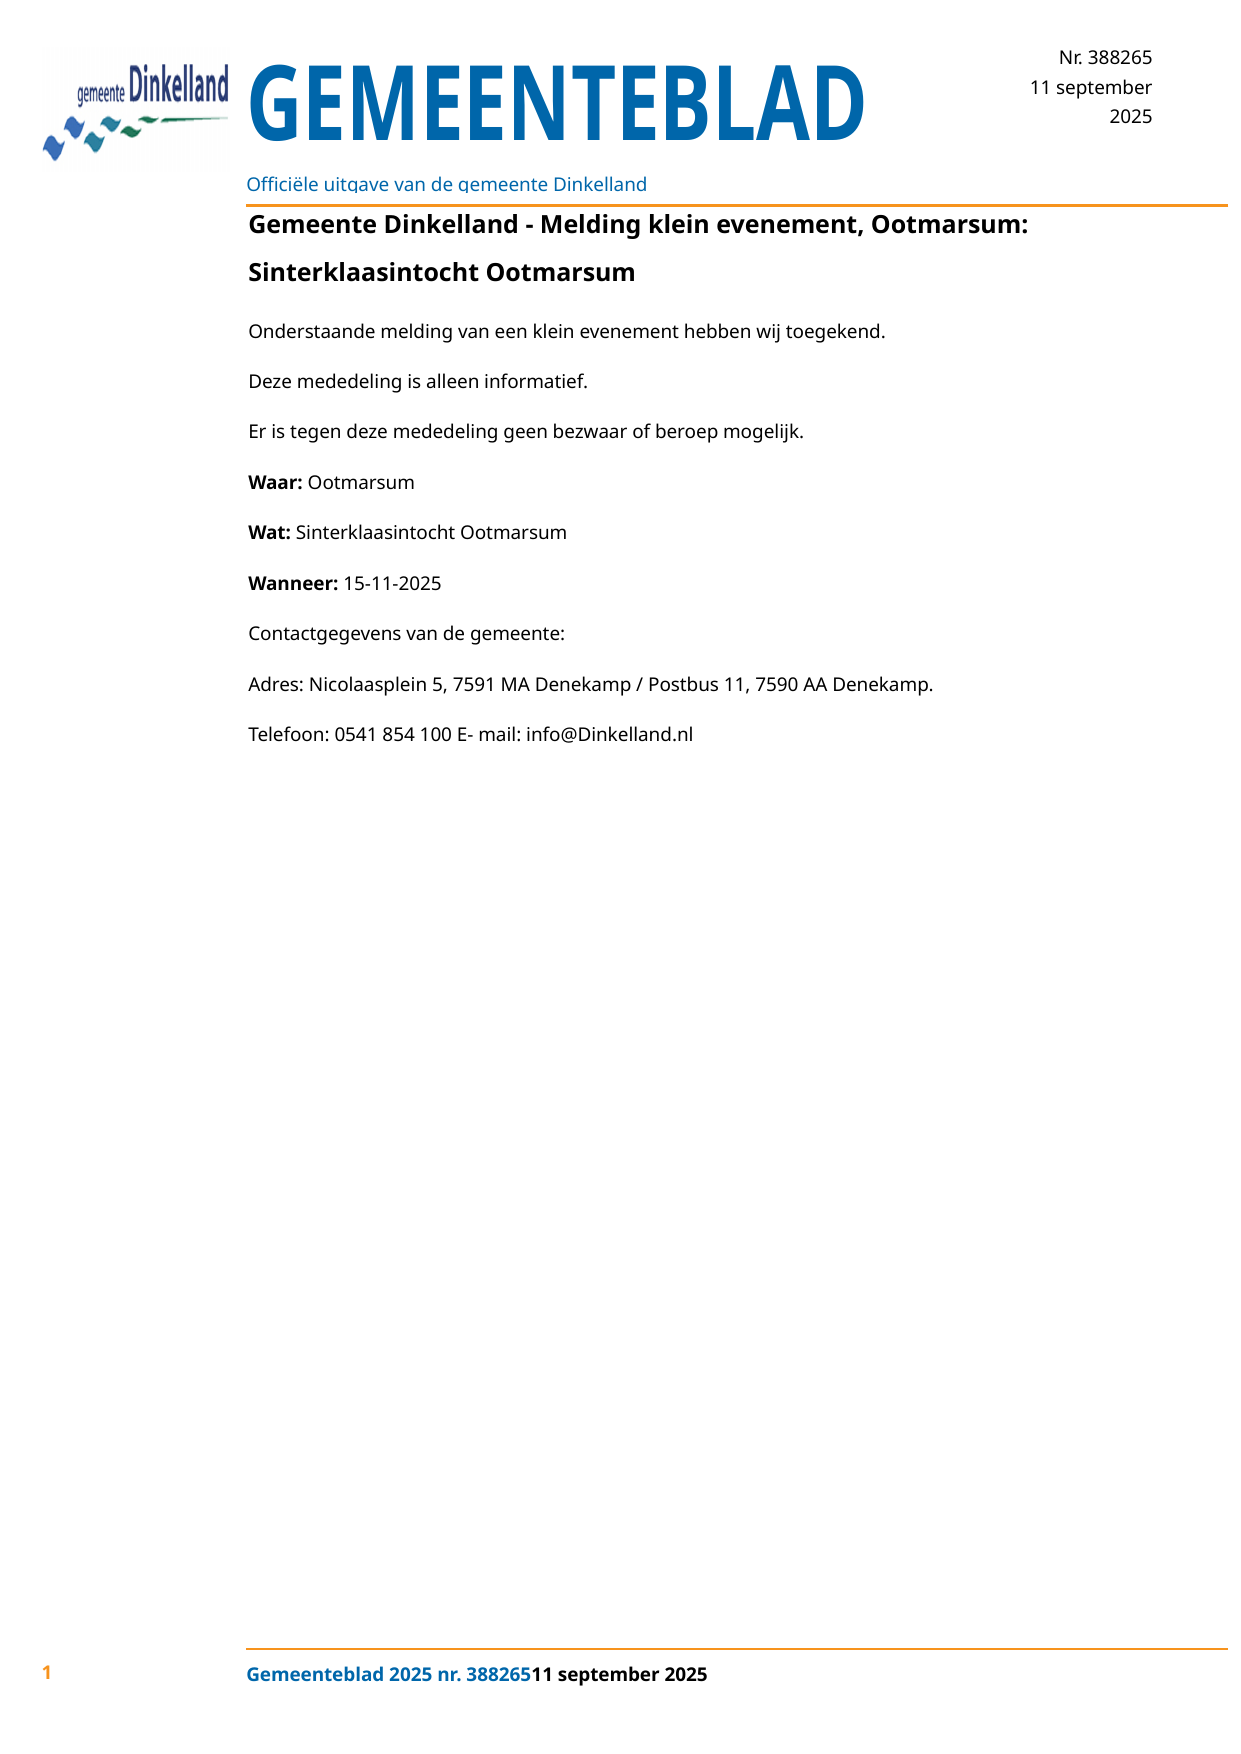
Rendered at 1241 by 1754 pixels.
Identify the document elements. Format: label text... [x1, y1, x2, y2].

text Contactgegevens van de gemeente: [248, 620, 1152, 646]
text Wat: Sinterklaasintocht Ootmarsum [248, 519, 1152, 545]
text Deze mededeling is alleen informatief. [248, 368, 1152, 394]
text Waar: Ootmarsum [248, 469, 1152, 495]
text Onderstaande melding van een klein evenement hebben wij toegekend. [248, 318, 1152, 344]
text Telefoon: 0541 854 100 E- mail: info@Dinkelland.nl [248, 721, 1152, 747]
text Gemeente Dinkelland - Melding klein evenement, Ootmarsum: Sinterklaasintocht Ootmarsum [248, 207, 1152, 288]
text Wanneer: 15-11-2025 [248, 570, 1152, 596]
picture [41, 47, 231, 172]
text Adres: Nicolaasplein 5, 7591 MA Denekamp / Postbus 11, 7590 AA Denekamp. [248, 671, 1152, 697]
text Er is tegen deze mededeling geen bezwaar of beroep mogelijk. [248, 419, 1152, 444]
